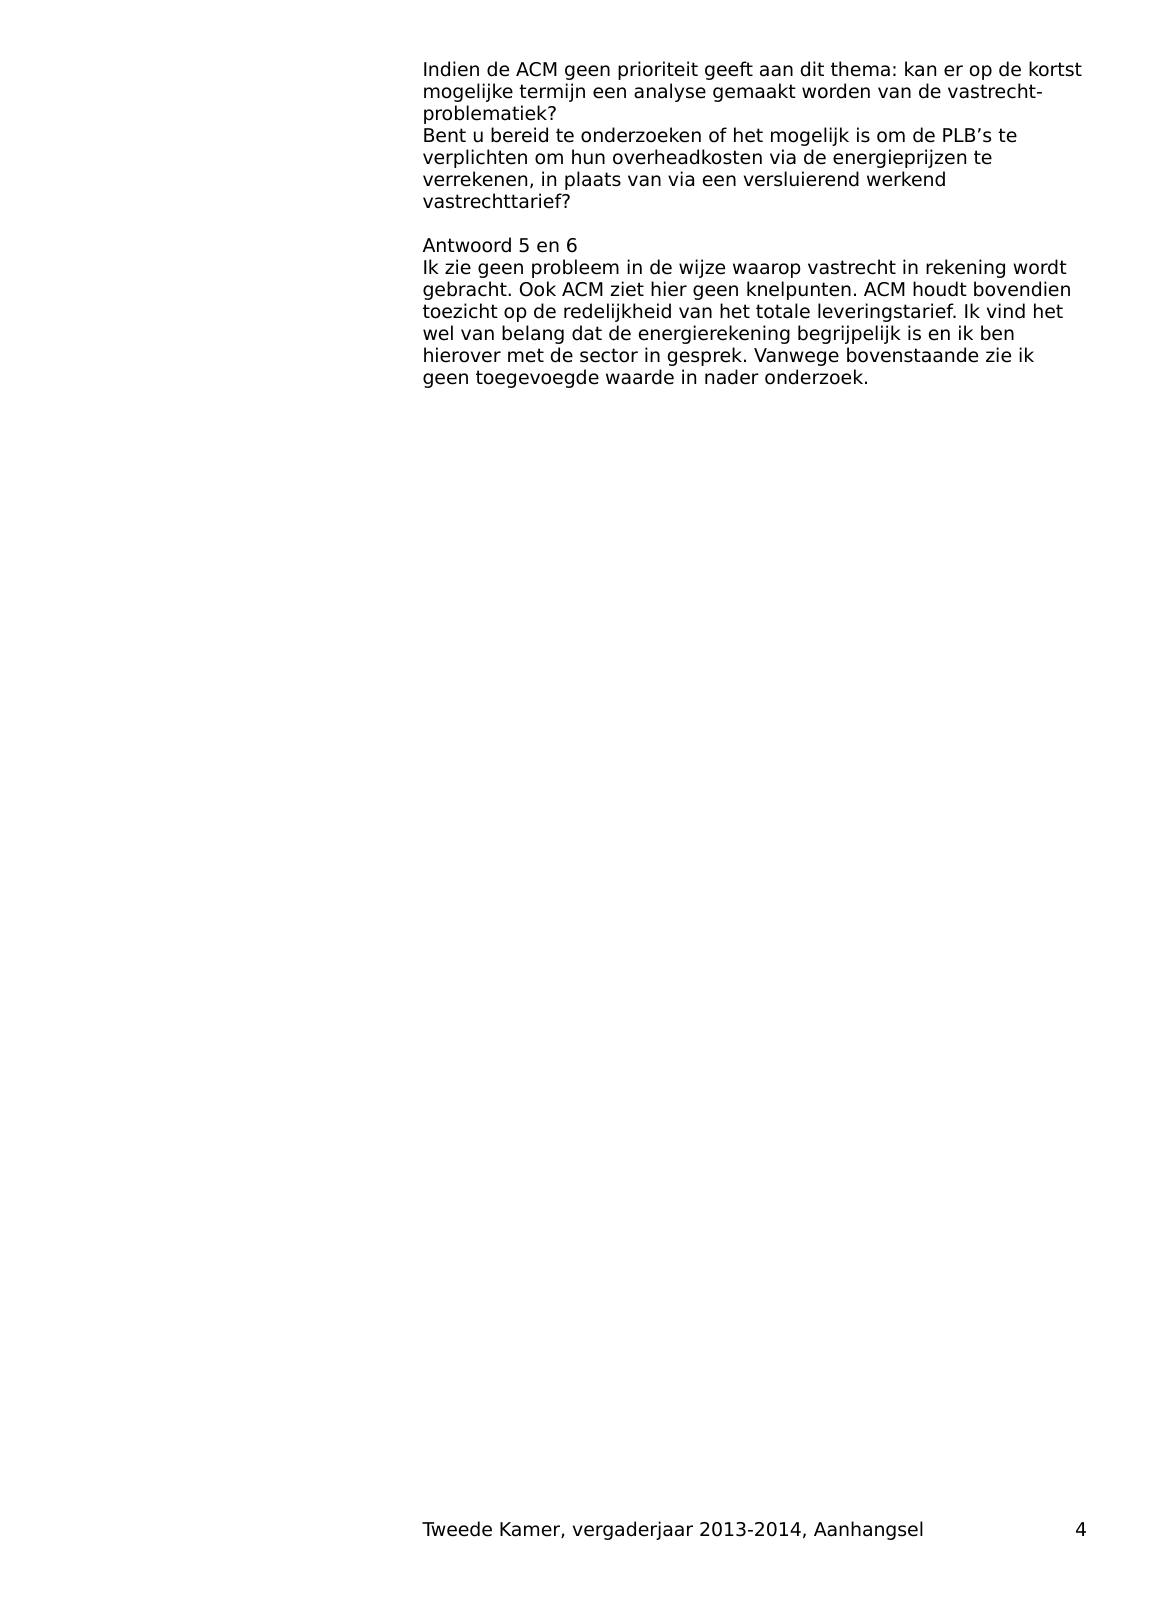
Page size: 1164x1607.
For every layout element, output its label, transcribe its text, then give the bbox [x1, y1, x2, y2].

text Ik zie geen probleem in de wijze waarop vastrecht in rekening wordt gebracht. Ook ACM ziet hier geen knelpunten. ACM houdt bovendien toezicht op de redelijkheid van het totale leveringstarief. Ik vind het wel van belang dat de energierekening begrijpelijk is en ik ben hierover met de sector in gesprek. Vanwege bovenstaande zie ik geen toegevoegde waarde in nader onderzoek. [422, 257, 1087, 389]
text Antwoord 5 en 6 [422, 235, 1087, 257]
text Bent u bereid te onderzoeken of het mogelijk is om de PLB’s te verplichten om hun overheadkosten via de energieprijzen te verrekenen, in plaats van via een versluierend werkend vastrechttarief? [422, 125, 1087, 213]
text Indien de ACM geen prioriteit geeft aan dit thema: kan er op de kortst mogelijke termijn een analyse gemaakt worden van de vastrecht-problematiek? [422, 59, 1087, 125]
